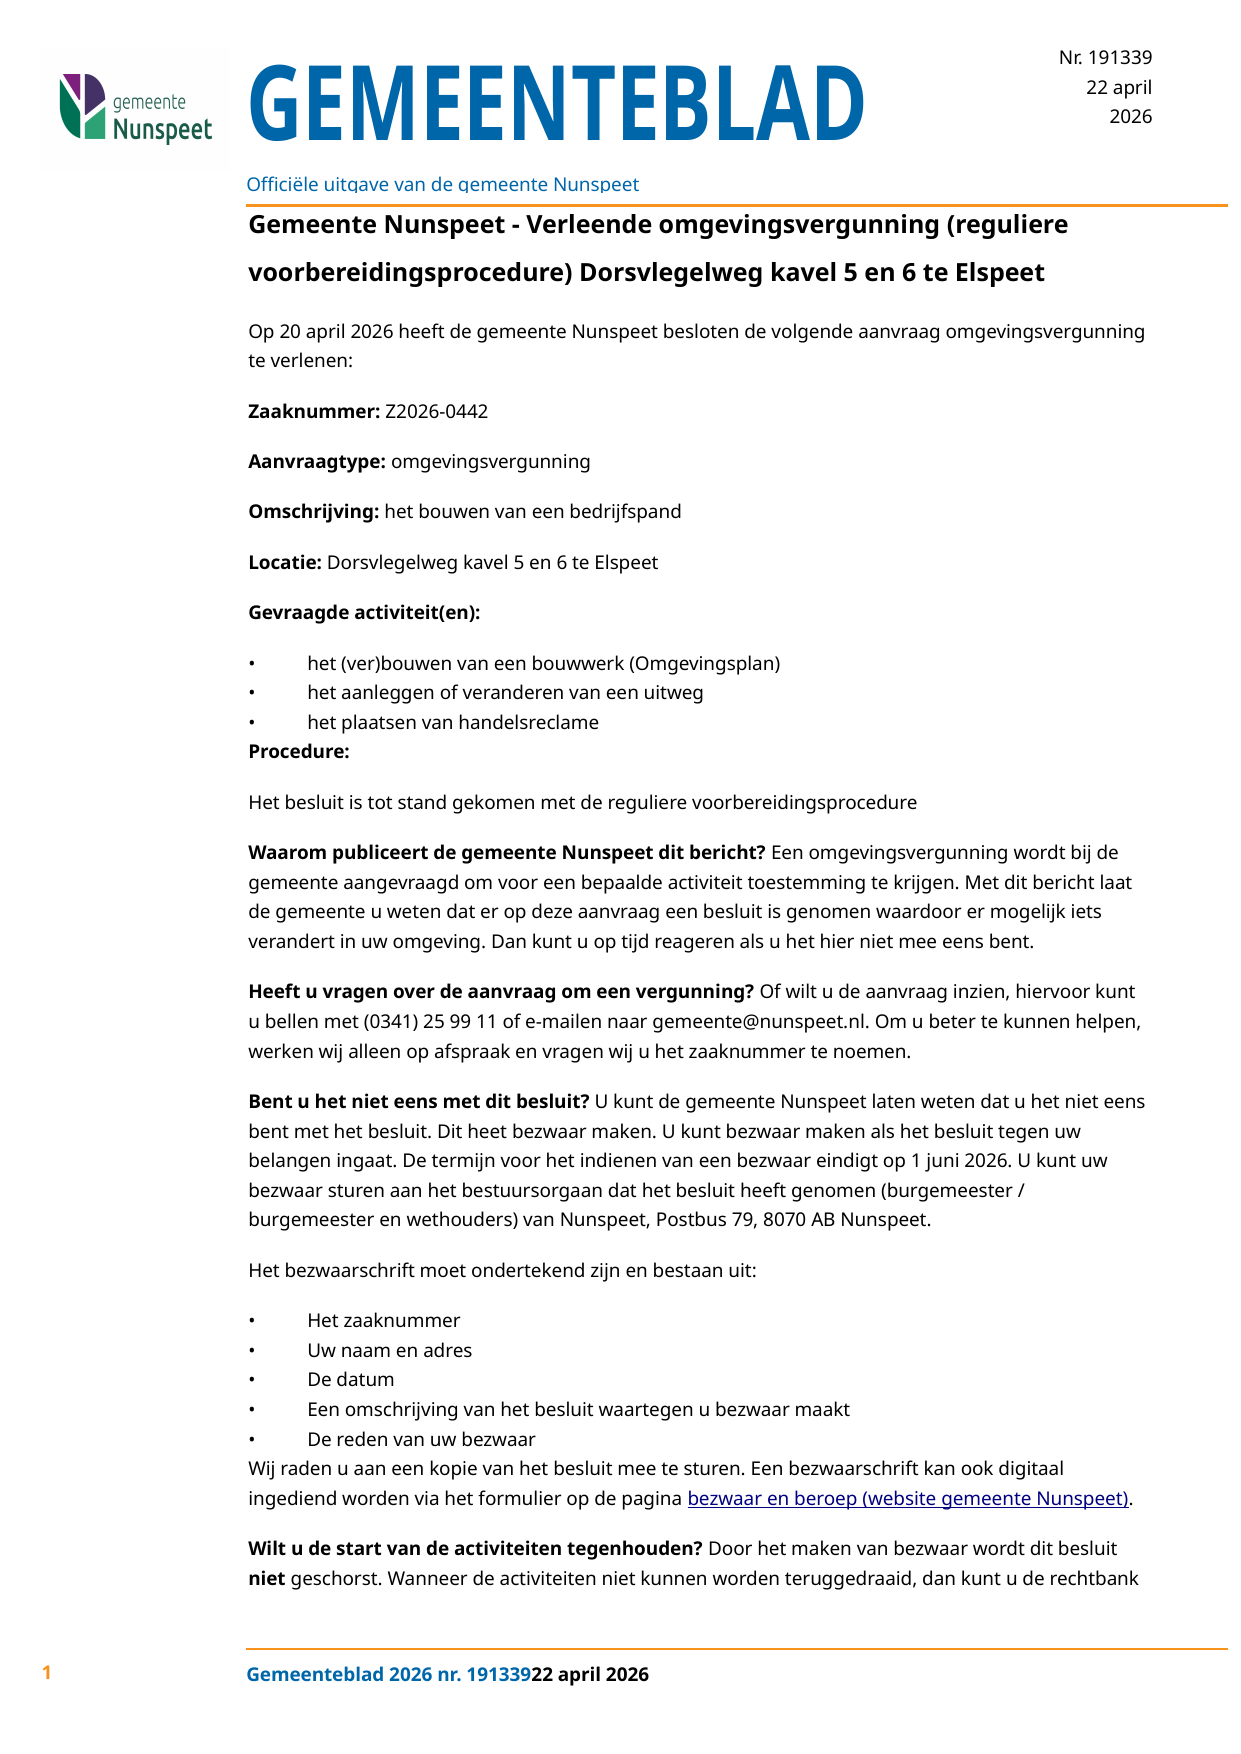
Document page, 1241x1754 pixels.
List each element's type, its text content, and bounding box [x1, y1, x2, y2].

text Wilt u de start van de activiteiten tegenhouden? Door het maken van bezwaar wordt dit besluit niet geschorst. Wanneer de activiteiten niet kunnen worden teruggedraaid, dan kunt u de rechtbank [248, 1535, 1152, 1591]
picture [41, 47, 231, 172]
list Uw naam en adres [248, 1337, 1152, 1363]
text Waarom publiceert de gemeente Nunspeet dit bericht? Een omgevingsvergunning wordt bij de gemeente aangevraagd om voor een bepaalde activiteit toestemming te krijgen. Met dit bericht laat de gemeente u weten dat er op deze aanvraag een besluit is genomen waardoor er mogelijk iets verandert in uw omgeving. Dan kunt u op tijd reageren als u het hier niet mee eens bent. [248, 839, 1152, 954]
list Het zaaknummer [248, 1307, 1152, 1333]
text Omschrijving: het bouwen van een bedrijfspand [248, 499, 1152, 524]
list het (ver)bouwen van een bouwwerk (Omgevingsplan) [248, 650, 1152, 676]
text Zaaknummer: Z2026-0442 [248, 398, 1152, 424]
text Het besluit is tot stand gekomen met de reguliere voorbereidingsprocedure [248, 789, 1152, 815]
text Op 20 april 2026 heeft de gemeente Nunspeet besloten de volgende aanvraag omgevingsvergunning te verlenen: [248, 318, 1152, 373]
text Aanvraagtype: omgevingsvergunning [248, 448, 1152, 474]
text Bent u het niet eens met dit besluit? U kunt de gemeente Nunspeet laten weten dat u het niet eens bent met het besluit. Dit heet bezwaar maken. U kunt bezwaar maken als het besluit tegen uw belangen ingaat. De termijn voor het indienen van een bezwaar eindigt op 1 juni 2026. U kunt uw bezwaar sturen aan het bestuursorgaan dat het besluit heeft genomen (burgemeester / burgemeester en wethouders) van Nunspeet, Postbus 79, 8070 AB Nunspeet. [248, 1088, 1152, 1232]
text Wij raden u aan een kopie van het besluit mee te sturen. Een bezwaarschrift kan ook digitaal ingediend worden via het formulier op de pagina bezwaar en beroep (website gemeente Nunspeet). [248, 1455, 1152, 1511]
list De reden van uw bezwaar [248, 1426, 1152, 1452]
text Heeft u vragen over de aanvraag om een vergunning? Of wilt u de aanvraag inzien, hiervoor kunt u bellen met (0341) 25 99 11 of e-mailen naar gemeente@nunspeet.nl. Om u beter te kunnen helpen, werken wij alleen op afspraak en vragen wij u het zaaknummer te noemen. [248, 979, 1152, 1064]
list het plaatsen van handelsreclame [248, 709, 1152, 735]
list het aanleggen of veranderen van een uitweg [248, 679, 1152, 705]
text Procedure: [248, 739, 1152, 764]
text Het bezwaarschrift moet ondertekend zijn en bestaan uit: [248, 1257, 1152, 1283]
list Een omschrijving van het besluit waartegen u bezwaar maakt [248, 1396, 1152, 1422]
text Gemeente Nunspeet - Verleende omgevingsvergunning (reguliere voorbereidingsprocedure) Dorsvlegelweg kavel 5 en 6 te Elspeet [248, 207, 1152, 288]
text Locatie: Dorsvlegelweg kavel 5 en 6 te Elspeet [248, 549, 1152, 575]
list De datum [248, 1367, 1152, 1392]
text Gevraagde activiteit(en): [248, 599, 1152, 625]
